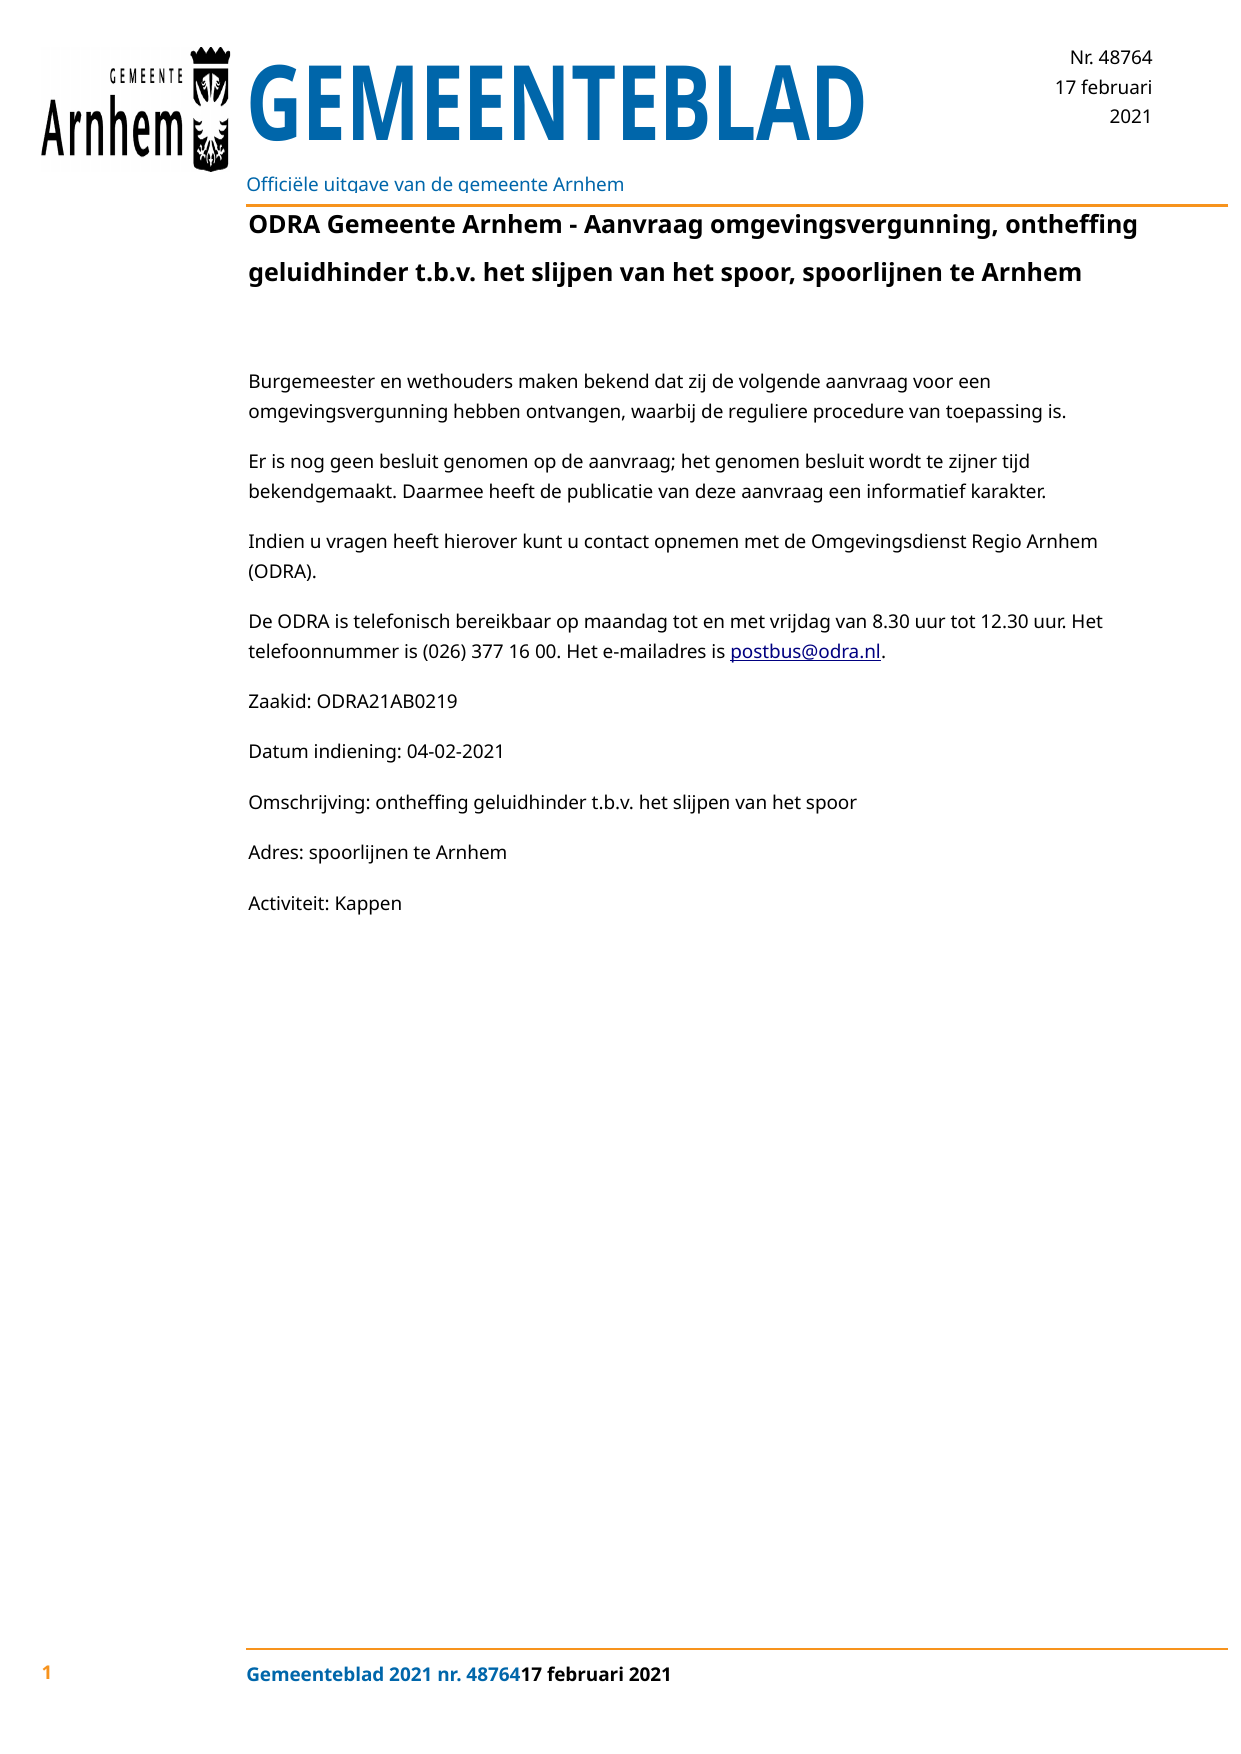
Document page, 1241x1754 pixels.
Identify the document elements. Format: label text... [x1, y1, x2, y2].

text Burgemeester en wethouders maken bekend dat zij de volgende aanvraag voor een omgevingsvergunning hebben ontvangen, waarbij de reguliere procedure van toepassing is. [248, 368, 1152, 424]
text Adres: spoorlijnen te Arnhem [248, 839, 1152, 865]
picture [41, 47, 231, 172]
text Indien u vragen heeft hierover kunt u contact opnemen met de Omgevingsdienst Regio Arnhem (ODRA). [248, 528, 1152, 584]
text Er is nog geen besluit genomen op de aanvraag; het genomen besluit wordt te zijner tijd bekendgemaakt. Daarmee heeft de publicatie van deze aanvraag een informatief karakter. [248, 448, 1152, 504]
text De ODRA is telefonisch bereikbaar op maandag tot en met vrijdag van 8.30 uur tot 12.30 uur. Het telefoonnummer is (026) 377 16 00. Het e-mailadres is postbus@odra.nl. [248, 608, 1152, 664]
text Datum indiening: 04-02-2021 [248, 739, 1152, 764]
text Activiteit: Kappen [248, 890, 1152, 916]
text Zaakid: ODRA21AB0219 [248, 688, 1152, 714]
text ODRA Gemeente Arnhem - Aanvraag omgevingsvergunning, ontheffing geluidhinder t.b.v. het slijpen van het spoor, spoorlijnen te Arnhem [248, 207, 1152, 288]
text Omschrijving: ontheffing geluidhinder t.b.v. het slijpen van het spoor [248, 789, 1152, 815]
